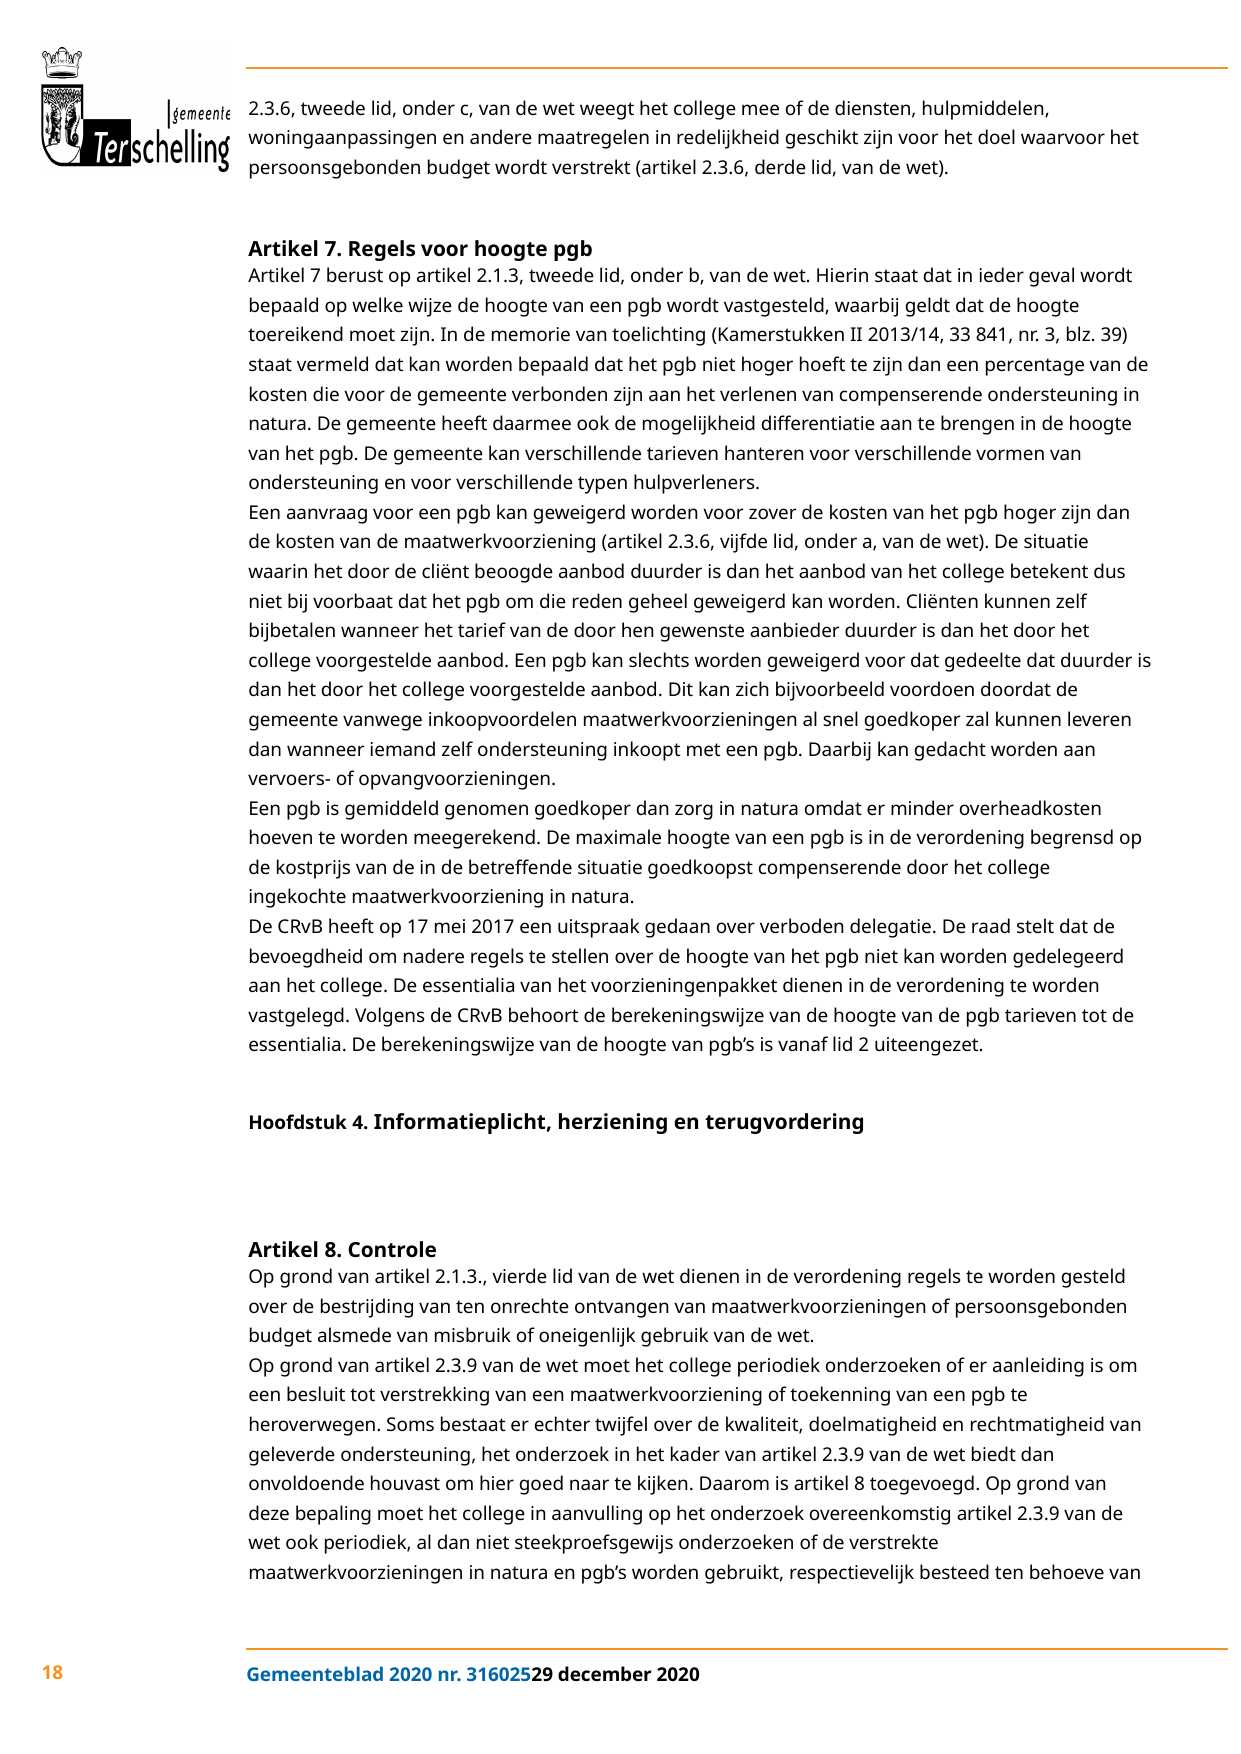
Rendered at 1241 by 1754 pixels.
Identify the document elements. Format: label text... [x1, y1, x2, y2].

text Op grond van artikel 2.1.3., vierde lid van de wet dienen in de verordening regels te worden gesteld over de bestrijding van ten onrechte ontvangen van maatwerkvoorzieningen of persoonsgebonden budget alsmede van misbruik of oneigenlijk gebruik van de wet. [248, 1263, 1152, 1348]
text Artikel 7. Regels voor hoogte pgb [248, 234, 1152, 262]
text Op grond van artikel 2.3.9 van de wet moet het college periodiek onderzoeken of er aanleiding is om een besluit tot verstrekking van een maatwerkvoorziening of toekenning van een pgb te heroverwegen. Soms bestaat er echter twijfel over de kwaliteit, doelmatigheid en rechtmatigheid van geleverde ondersteuning, het onderzoek in het kader van artikel 2.3.9 van de wet biedt dan onvoldoende houvast om hier goed naar te kijken. Daarom is artikel 8 toegevoegd. Op grond van deze bepaling moet het college in aanvulling op het onderzoek overeenkomstig artikel 2.3.9 van de wet ook periodiek, al dan niet steekproefsgewijs onderzoeken of de verstrekte maatwerkvoorzieningen in natura en pgb’s worden gebruikt, respectievelijk besteed ten behoeve van [248, 1352, 1152, 1585]
text 2.3.6, tweede lid, onder c, van de wet weegt het college mee of de diensten, hulpmiddelen, woningaanpassingen en andere maatregelen in redelijkheid geschikt zijn voor het doel waarvoor het persoonsgebonden budget wordt verstrekt (artikel 2.3.6, derde lid, van de wet). [248, 95, 1152, 180]
text De CRvB heeft op 17 mei 2017 een uitspraak gedaan over verboden delegatie. De raad stelt dat de bevoegdheid om nadere regels te stellen over de hoogte van het pgb niet kan worden gedelegeerd aan het college. De essentialia van het voorzieningenpakket dienen in de verordening te worden vastgelegd. Volgens de CRvB behoort de berekeningswijze van de hoogte van de pgb tarieven tot de essentialia. De berekeningswijze van de hoogte van pgb’s is vanaf lid 2 uiteengezet. [248, 913, 1152, 1057]
text Artikel 8. Controle [248, 1235, 1152, 1263]
picture [41, 47, 231, 172]
text Een aanvraag voor een pgb kan geweigerd worden voor zover de kosten van het pgb hoger zijn dan de kosten van de maatwerkvoorziening (artikel 2.3.6, vijfde lid, onder a, van de wet). De situatie waarin het door de cliënt beoogde aanbod duurder is dan het aanbod van het college betekent dus niet bij voorbaat dat het pgb om die reden geheel geweigerd kan worden. Cliënten kunnen zelf bijbetalen wanneer het tarief van de door hen gewenste aanbieder duurder is dan het door het college voorgestelde aanbod. Een pgb kan slechts worden geweigerd voor dat gedeelte dat duurder is dan het door het college voorgestelde aanbod. Dit kan zich bijvoorbeeld voordoen doordat de gemeente vanwege inkoopvoordelen maatwerkvoorzieningen al snel goedkoper zal kunnen leveren dan wanneer iemand zelf ondersteuning inkoopt met een pgb. Daarbij kan gedacht worden aan vervoers- of opvangvoorzieningen. [248, 499, 1152, 791]
text Artikel 7 berust op artikel 2.1.3, tweede lid, onder b, van de wet. Hierin staat dat in ieder geval wordt bepaald op welke wijze de hoogte van een pgb wordt vastgesteld, waarbij geldt dat de hoogte toereikend moet zijn. In de memorie van toelichting (Kamerstukken II 2013/14, 33 841, nr. 3, blz. 39) staat vermeld dat kan worden bepaald dat het pgb niet hoger hoeft te zijn dan een percentage van de kosten die voor de gemeente verbonden zijn aan het verlenen van compenserende ondersteuning in natura. De gemeente heeft daarmee ook de mogelijkheid differentiatie aan te brengen in de hoogte van het pgb. De gemeente kan verschillende tarieven hanteren voor verschillende vormen van ondersteuning en voor verschillende typen hulpverleners. [248, 262, 1152, 495]
text Hoofdstuk 4. Informatieplicht, herziening en terugvordering [248, 1107, 1152, 1135]
text Een pgb is gemiddeld genomen goedkoper dan zorg in natura omdat er minder overheadkosten hoeven te worden meegerekend. De maximale hoogte van een pgb is in de verordening begrensd op de kostprijs van de in de betreffende situatie goedkoopst compenserende door het college ingekochte maatwerkvoorziening in natura. [248, 795, 1152, 909]
